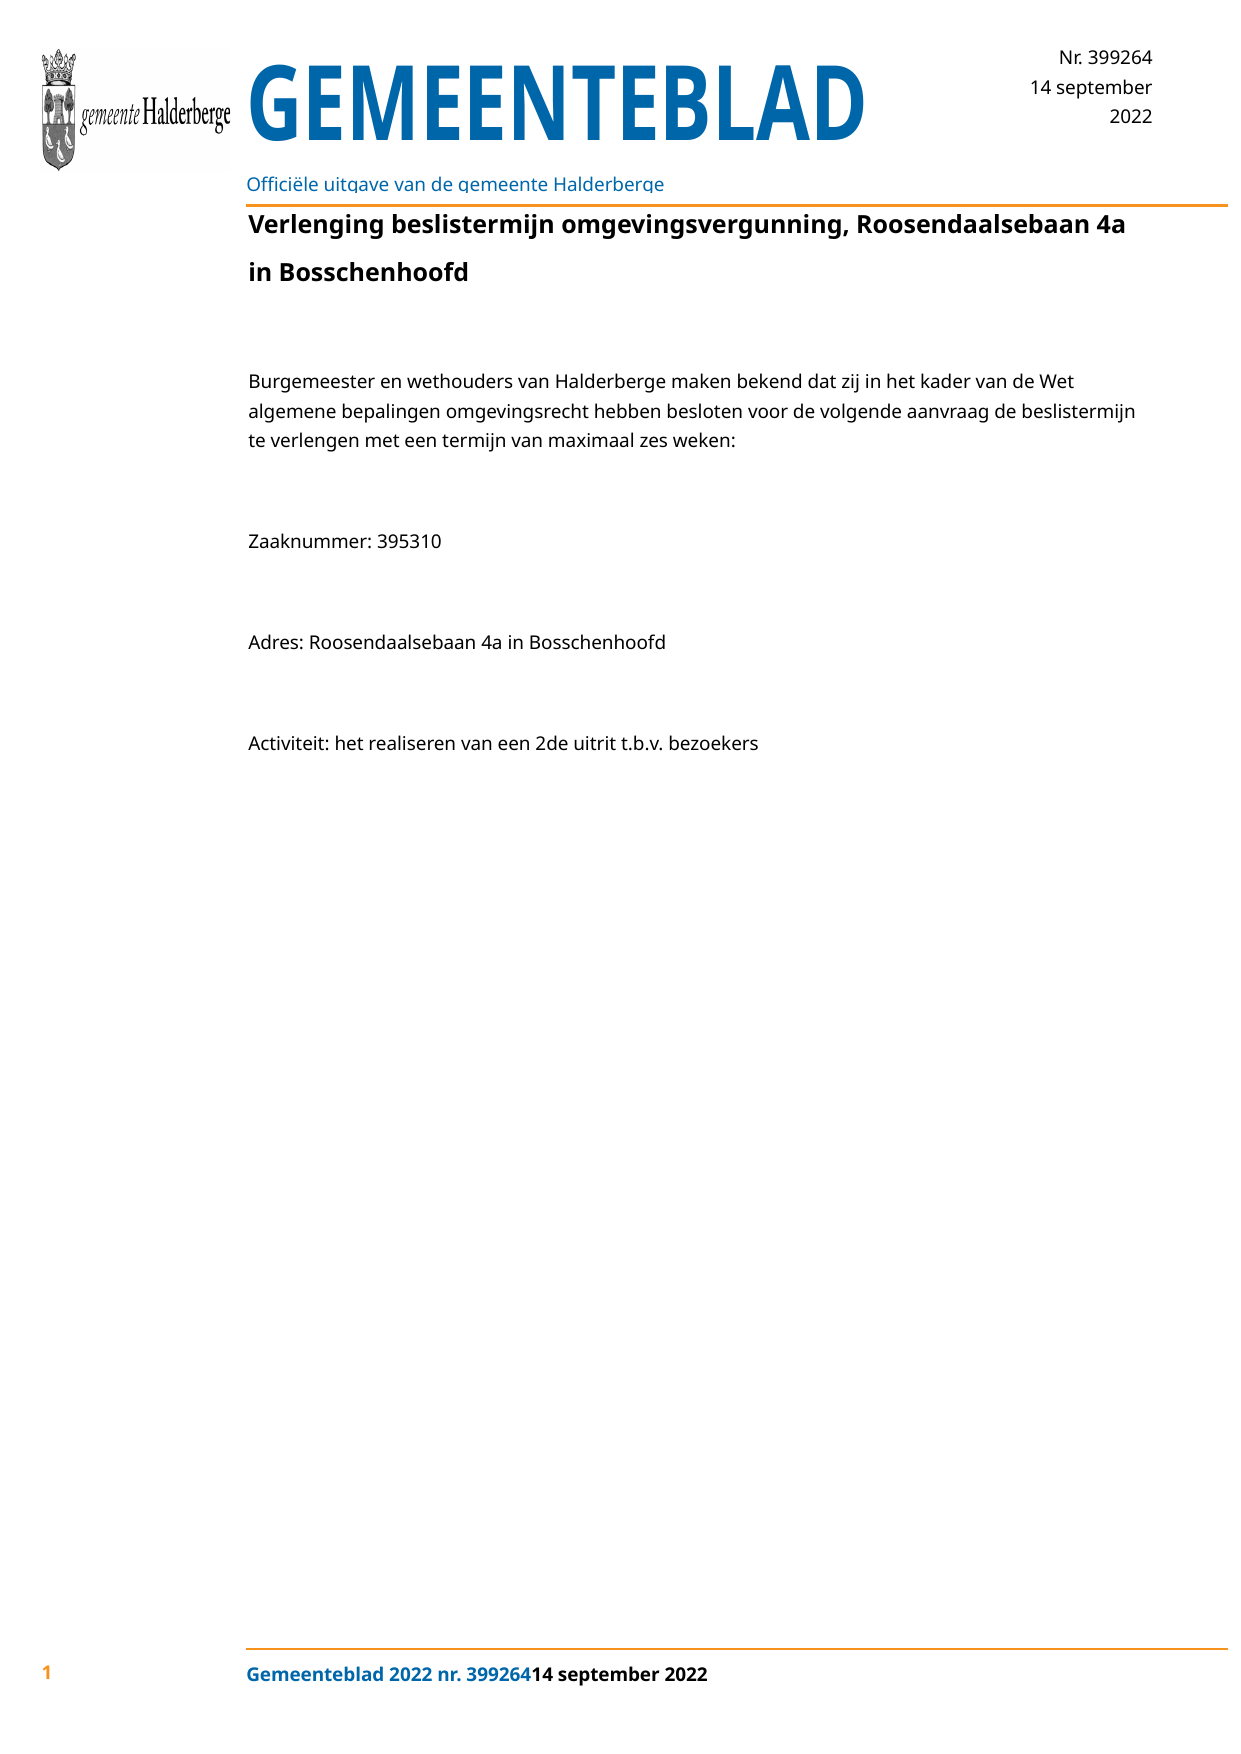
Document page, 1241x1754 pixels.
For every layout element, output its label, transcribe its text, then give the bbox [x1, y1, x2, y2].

picture [41, 47, 231, 172]
text Zaaknummer: 395310 [248, 528, 1152, 554]
text Adres: Roosendaalsebaan 4a in Bosschenhoofd [248, 629, 1152, 655]
text Verlenging beslistermijn omgevingsvergunning, Roosendaalsebaan 4a in Bosschenhoofd [248, 207, 1152, 288]
text Burgemeester en wethouders van Halderberge maken bekend dat zij in het kader van de Wet algemene bepalingen omgevingsrecht hebben besloten voor de volgende aanvraag de beslistermijn te verlengen met een termijn van maximaal zes weken: [248, 368, 1152, 453]
text Activiteit: het realiseren van een 2de uitrit t.b.v. bezoekers [248, 730, 1152, 756]
